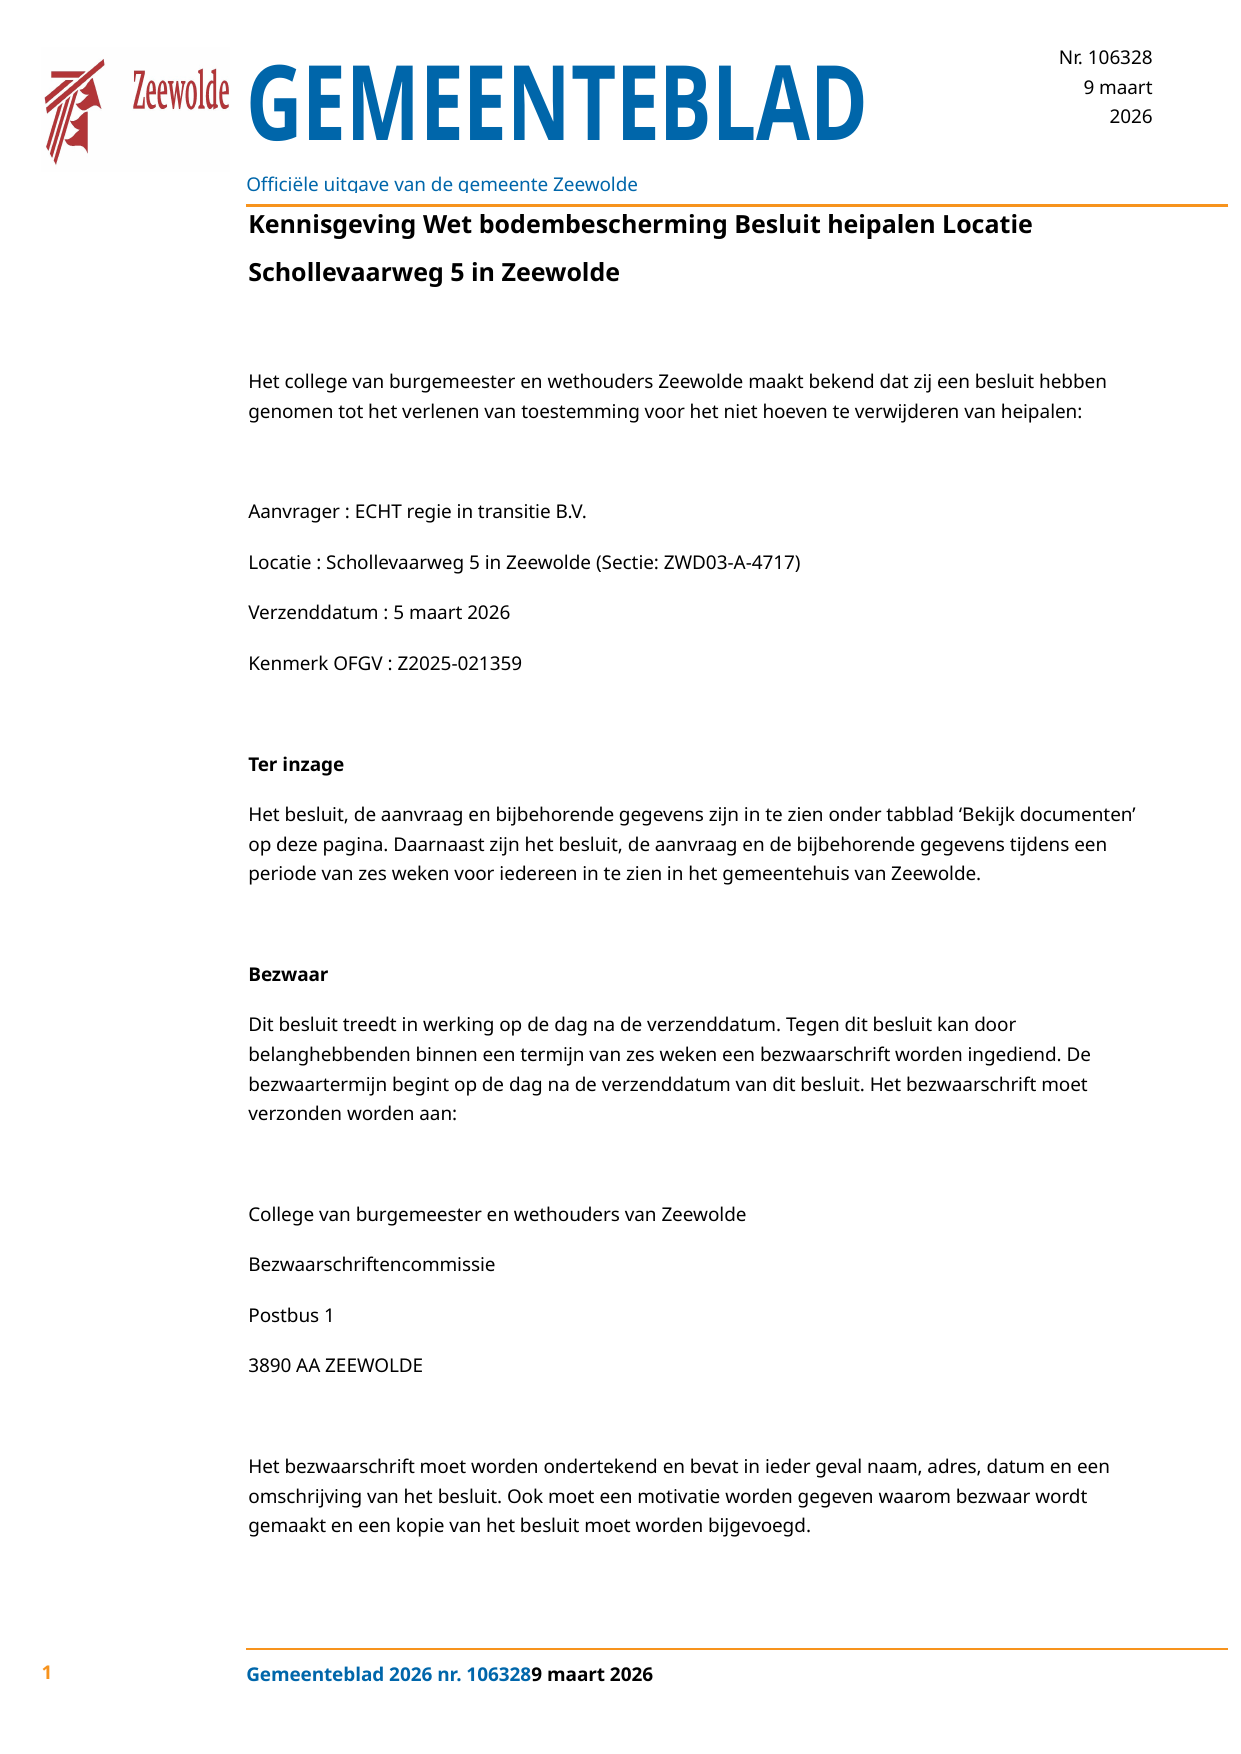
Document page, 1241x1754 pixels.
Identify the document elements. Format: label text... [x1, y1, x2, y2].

text Kennisgeving Wet bodembescherming Besluit heipalen Locatie Schollevaarweg 5 in Zeewolde [248, 207, 1152, 288]
text Dit besluit treedt in werking op de dag na de verzenddatum. Tegen dit besluit kan door belanghebbenden binnen een termijn van zes weken een bezwaarschrift worden ingediend. De bezwaartermijn begint op de dag na de verzenddatum van dit besluit. Het bezwaarschrift moet verzonden worden aan: [248, 1012, 1152, 1126]
text Het college van burgemeester en wethouders Zeewolde maakt bekend dat zij een besluit hebben genomen tot het verlenen van toestemming voor het niet hoeven te verwijderen van heipalen: [248, 368, 1152, 424]
text Bezwaar [248, 961, 1152, 987]
picture [41, 47, 231, 172]
text Ter inzage [248, 751, 1152, 777]
text Aanvrager : ECHT regie in transitie B.V. [248, 499, 1152, 524]
text Verzenddatum : 5 maart 2026 [248, 599, 1152, 625]
text Locatie : Schollevaarweg 5 in Zeewolde (Sectie: ZWD03-A-4717) [248, 549, 1152, 575]
text 3890 AA ZEEWOLDE [248, 1352, 1152, 1378]
text Het bezwaarschrift moet worden ondertekend en bevat in ieder geval naam, adres, datum en een omschrijving van het besluit. Ook moet een motivatie worden gegeven waarom bezwaar wordt gemaakt en een kopie van het besluit moet worden bijgevoegd. [248, 1453, 1152, 1538]
text Postbus 1 [248, 1302, 1152, 1328]
text Bezwaarschriftencommissie [248, 1252, 1152, 1277]
text Kenmerk OFGV : Z2025-021359 [248, 650, 1152, 676]
text Het besluit, de aanvraag en bijbehorende gegevens zijn in te zien onder tabblad ‘Bekijk documenten’ op deze pagina. Daarnaast zijn het besluit, de aanvraag en de bijbehorende gegevens tijdens een periode van zes weken voor iedereen in te zien in het gemeentehuis van Zeewolde. [248, 801, 1152, 886]
text College van burgemeester en wethouders van Zeewolde [248, 1201, 1152, 1227]
